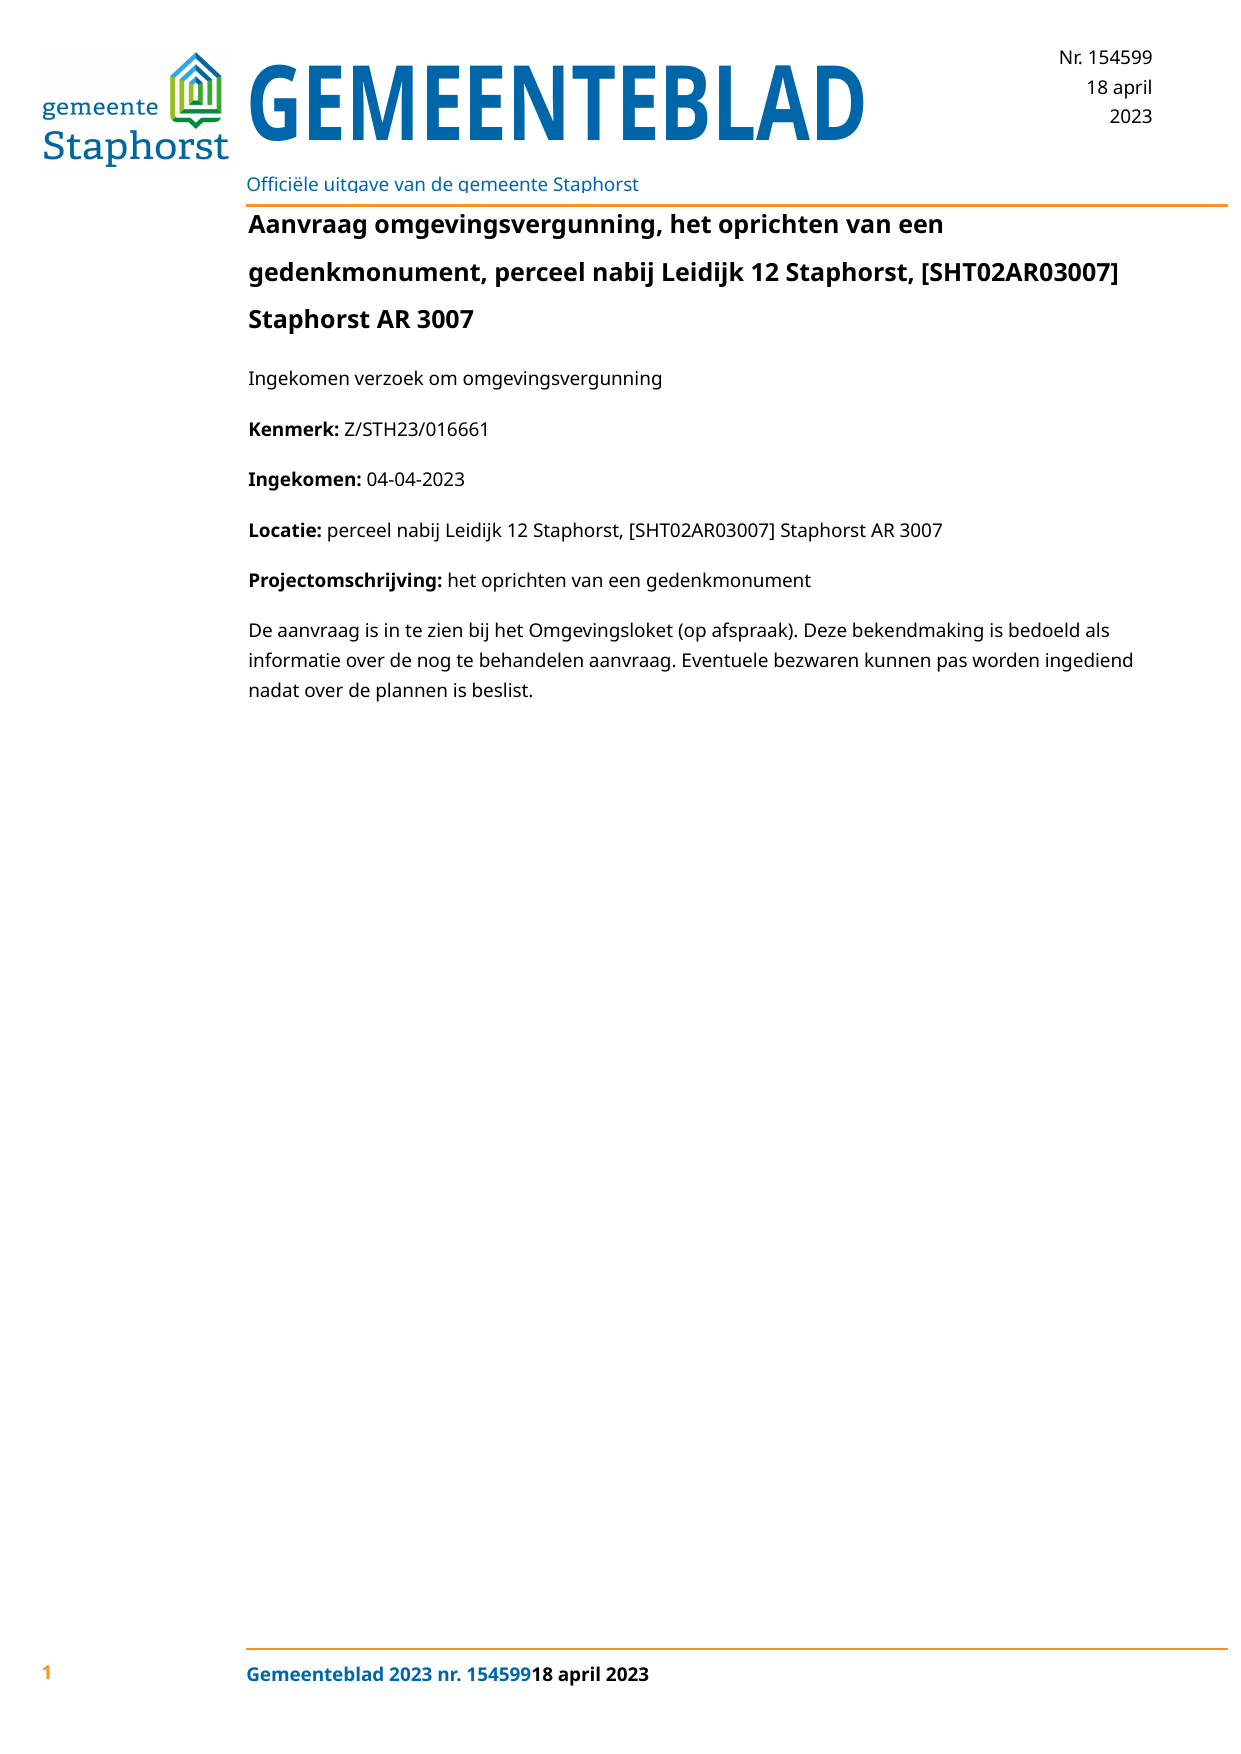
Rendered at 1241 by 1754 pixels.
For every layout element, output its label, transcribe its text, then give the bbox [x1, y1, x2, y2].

text Locatie: perceel nabij Leidijk 12 Staphorst, [SHT02AR03007] Staphorst AR 3007 [248, 517, 1152, 542]
text Kenmerk: Z/STH23/016661 [248, 416, 1152, 442]
text De aanvraag is in te zien bij het Omgevingsloket (op afspraak). Deze bekendmaking is bedoeld als informatie over de nog te behandelen aanvraag. Eventuele bezwaren kunnen pas worden ingediend nadat over de plannen is beslist. [248, 618, 1152, 702]
text Ingekomen: 04-04-2023 [248, 466, 1152, 492]
text Projectomschrijving: het oprichten van een gedenkmonument [248, 567, 1152, 593]
picture [41, 47, 231, 172]
text Ingekomen verzoek om omgevingsvergunning [248, 366, 1152, 391]
text Aanvraag omgevingsvergunning, het oprichten van een gedenkmonument, perceel nabij Leidijk 12 Staphorst, [SHT02AR03007] Staphorst AR 3007 [248, 207, 1152, 336]
